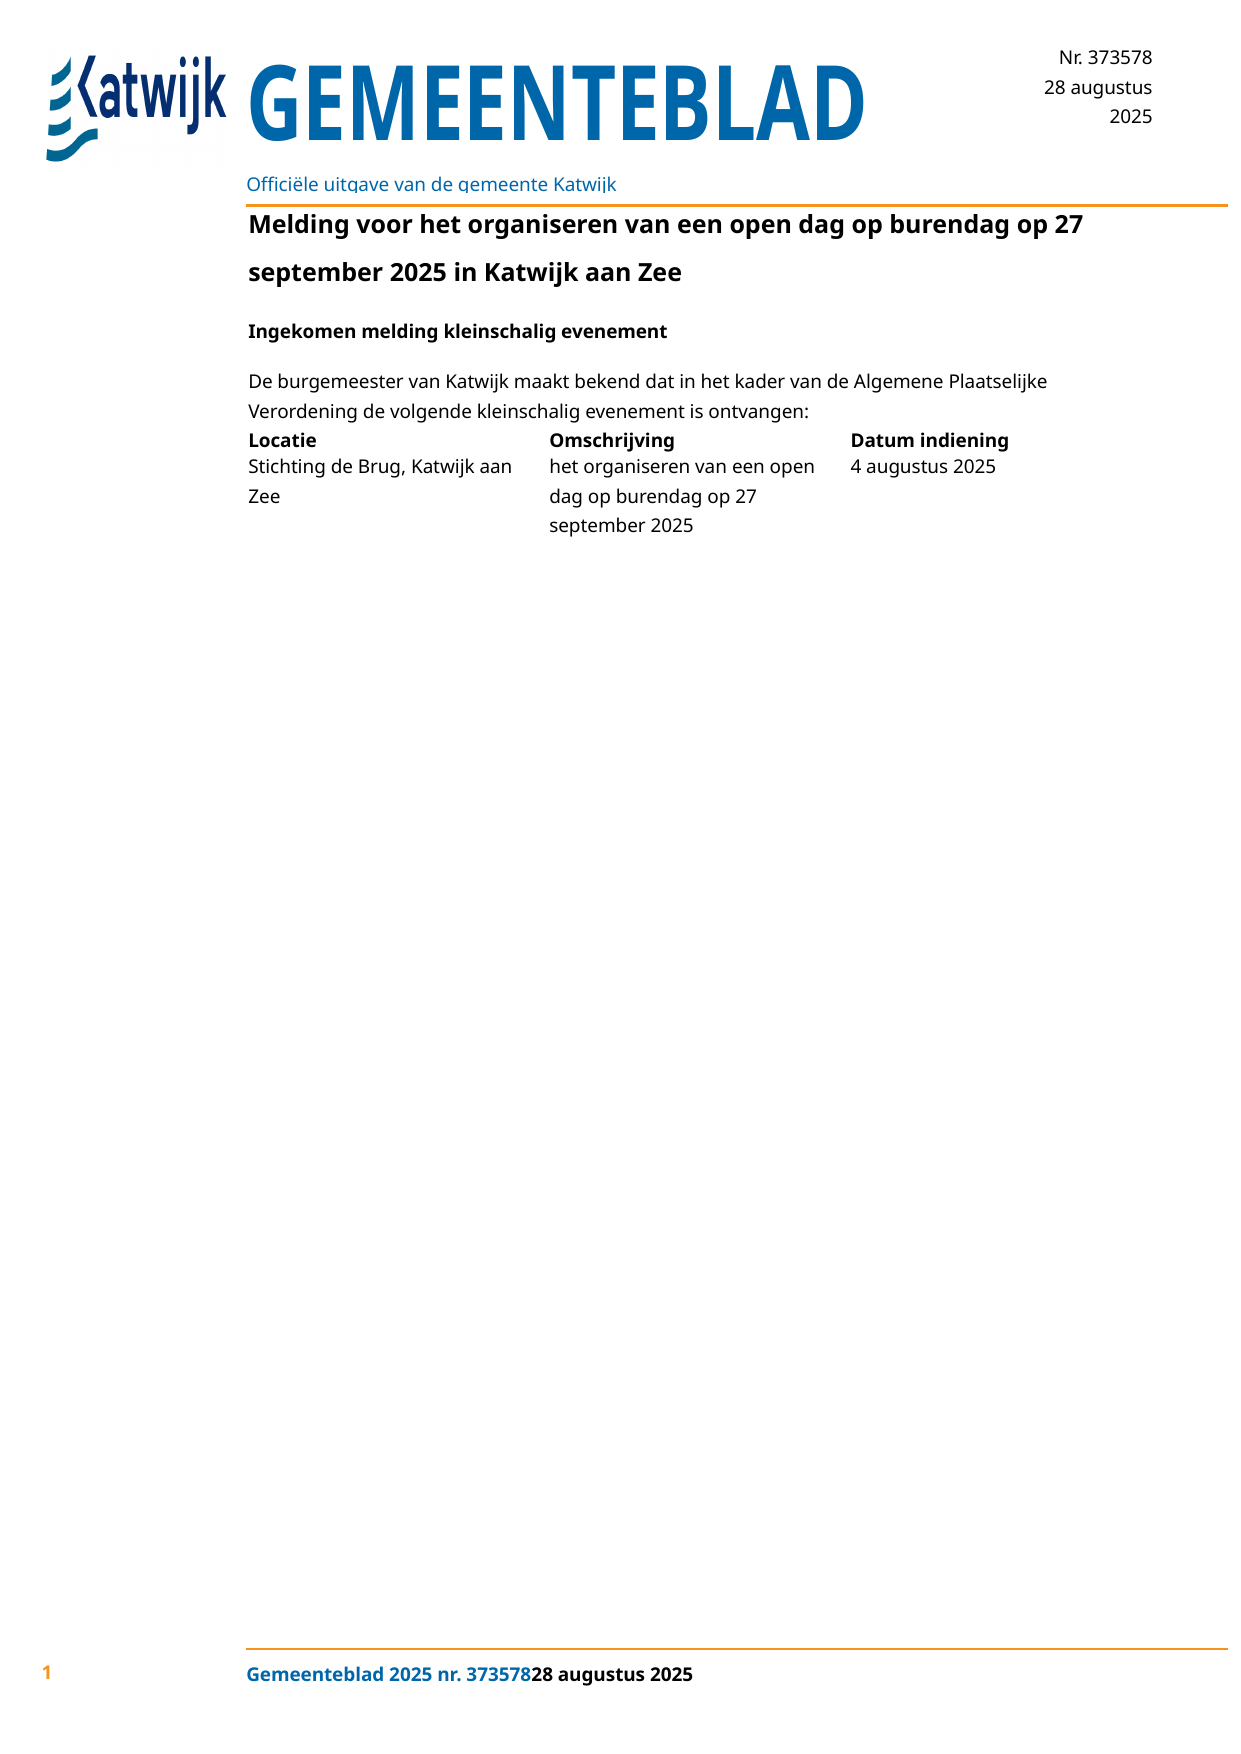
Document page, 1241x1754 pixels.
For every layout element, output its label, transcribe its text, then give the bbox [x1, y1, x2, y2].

table_cell het organiseren van een open dag op burendag op 27 september 2025 [549, 453, 850, 538]
table_header Omschrijving [549, 428, 850, 453]
text Ingekomen melding kleinschalig evenement [248, 318, 1152, 344]
text Melding voor het organiseren van een open dag op burendag op 27 september 2025 in Katwijk aan Zee [248, 207, 1152, 288]
table_header Datum indiening [850, 428, 1152, 453]
picture [41, 47, 231, 172]
table_cell 4 augustus 2025 [850, 453, 1152, 538]
table_cell Stichting de Brug, Katwijk aan Zee [248, 453, 549, 538]
text De burgemeester van Katwijk maakt bekend dat in het kader van de Algemene Plaatselijke Verordening de volgende kleinschalig evenement is ontvangen: [248, 368, 1152, 424]
table_header Locatie [248, 428, 549, 453]
